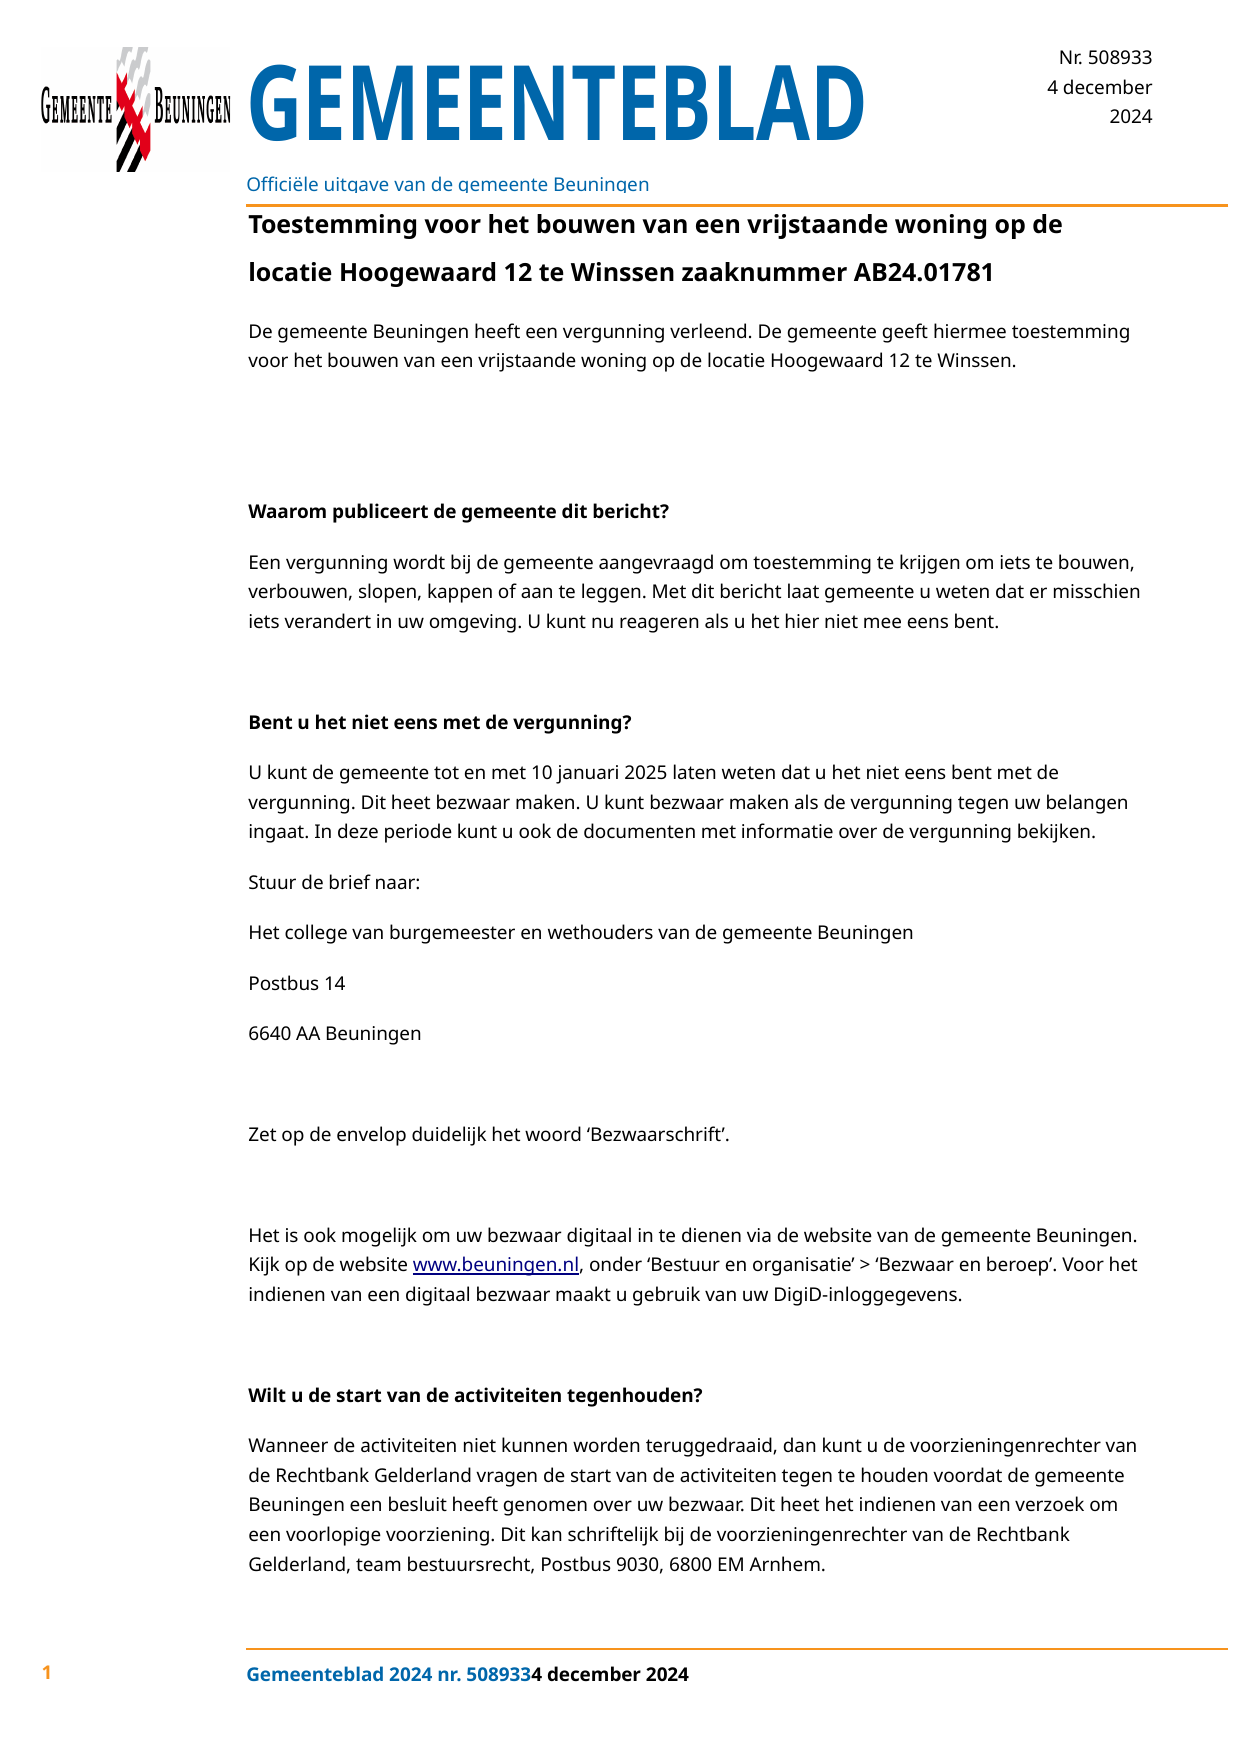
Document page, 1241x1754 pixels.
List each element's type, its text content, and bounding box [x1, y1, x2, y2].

text Bent u het niet eens met de vergunning? [248, 709, 1152, 735]
picture [41, 47, 231, 172]
text Zet op de envelop duidelijk het woord ‘Bezwaarschrift’. [248, 1121, 1152, 1147]
text Het is ook mogelijk om uw bezwaar digitaal in te dienen via de website van de gemeente Beuningen. Kijk op de website www.beuningen.nl, onder ‘Bestuur en organisatie’ > ‘Bezwaar en beroep’. Voor het indienen van een digitaal bezwaar maakt u gebruik van uw DigiD-inloggegevens. [248, 1222, 1152, 1307]
text U kunt de gemeente tot en met 10 januari 2025 laten weten dat u het niet eens bent met de vergunning. Dit heet bezwaar maken. U kunt bezwaar maken als de vergunning tegen uw belangen ingaat. In deze periode kunt u ook de documenten met informatie over de vergunning bekijken. [248, 759, 1152, 844]
text Wilt u de start van de activiteiten tegenhouden? [248, 1382, 1152, 1408]
text Een vergunning wordt bij de gemeente aangevraagd om toestemming te krijgen om iets te bouwen, verbouwen, slopen, kappen of aan te leggen. Met dit bericht laat gemeente u weten dat er misschien iets verandert in uw omgeving. U kunt nu reageren als u het hier niet mee eens bent. [248, 549, 1152, 634]
text 6640 AA Beuningen [248, 1020, 1152, 1046]
text De gemeente Beuningen heeft een vergunning verleend. De gemeente geeft hiermee toestemming voor het bouwen van een vrijstaande woning op de locatie Hoogewaard 12 te Winssen. [248, 318, 1152, 373]
text Het college van burgemeester en wethouders van de gemeente Beuningen [248, 919, 1152, 945]
text Wanneer de activiteiten niet kunnen worden teruggedraaid, dan kunt u de voorzieningenrechter van de Rechtbank Gelderland vragen de start van de activiteiten tegen te houden voordat de gemeente Beuningen een besluit heeft genomen over uw bezwaar. Dit heet het indienen van een verzoek om een voorlopige voorziening. Dit kan schriftelijk bij de voorzieningenrechter van de Rechtbank Gelderland, team bestuursrecht, Postbus 9030, 6800 EM Arnhem. [248, 1432, 1152, 1577]
text Stuur de brief naar: [248, 869, 1152, 895]
text Waarom publiceert de gemeente dit bericht? [248, 499, 1152, 524]
text Postbus 14 [248, 970, 1152, 996]
text Toestemming voor het bouwen van een vrijstaande woning op de locatie Hoogewaard 12 te Winssen zaaknummer AB24.01781 [248, 207, 1152, 288]
